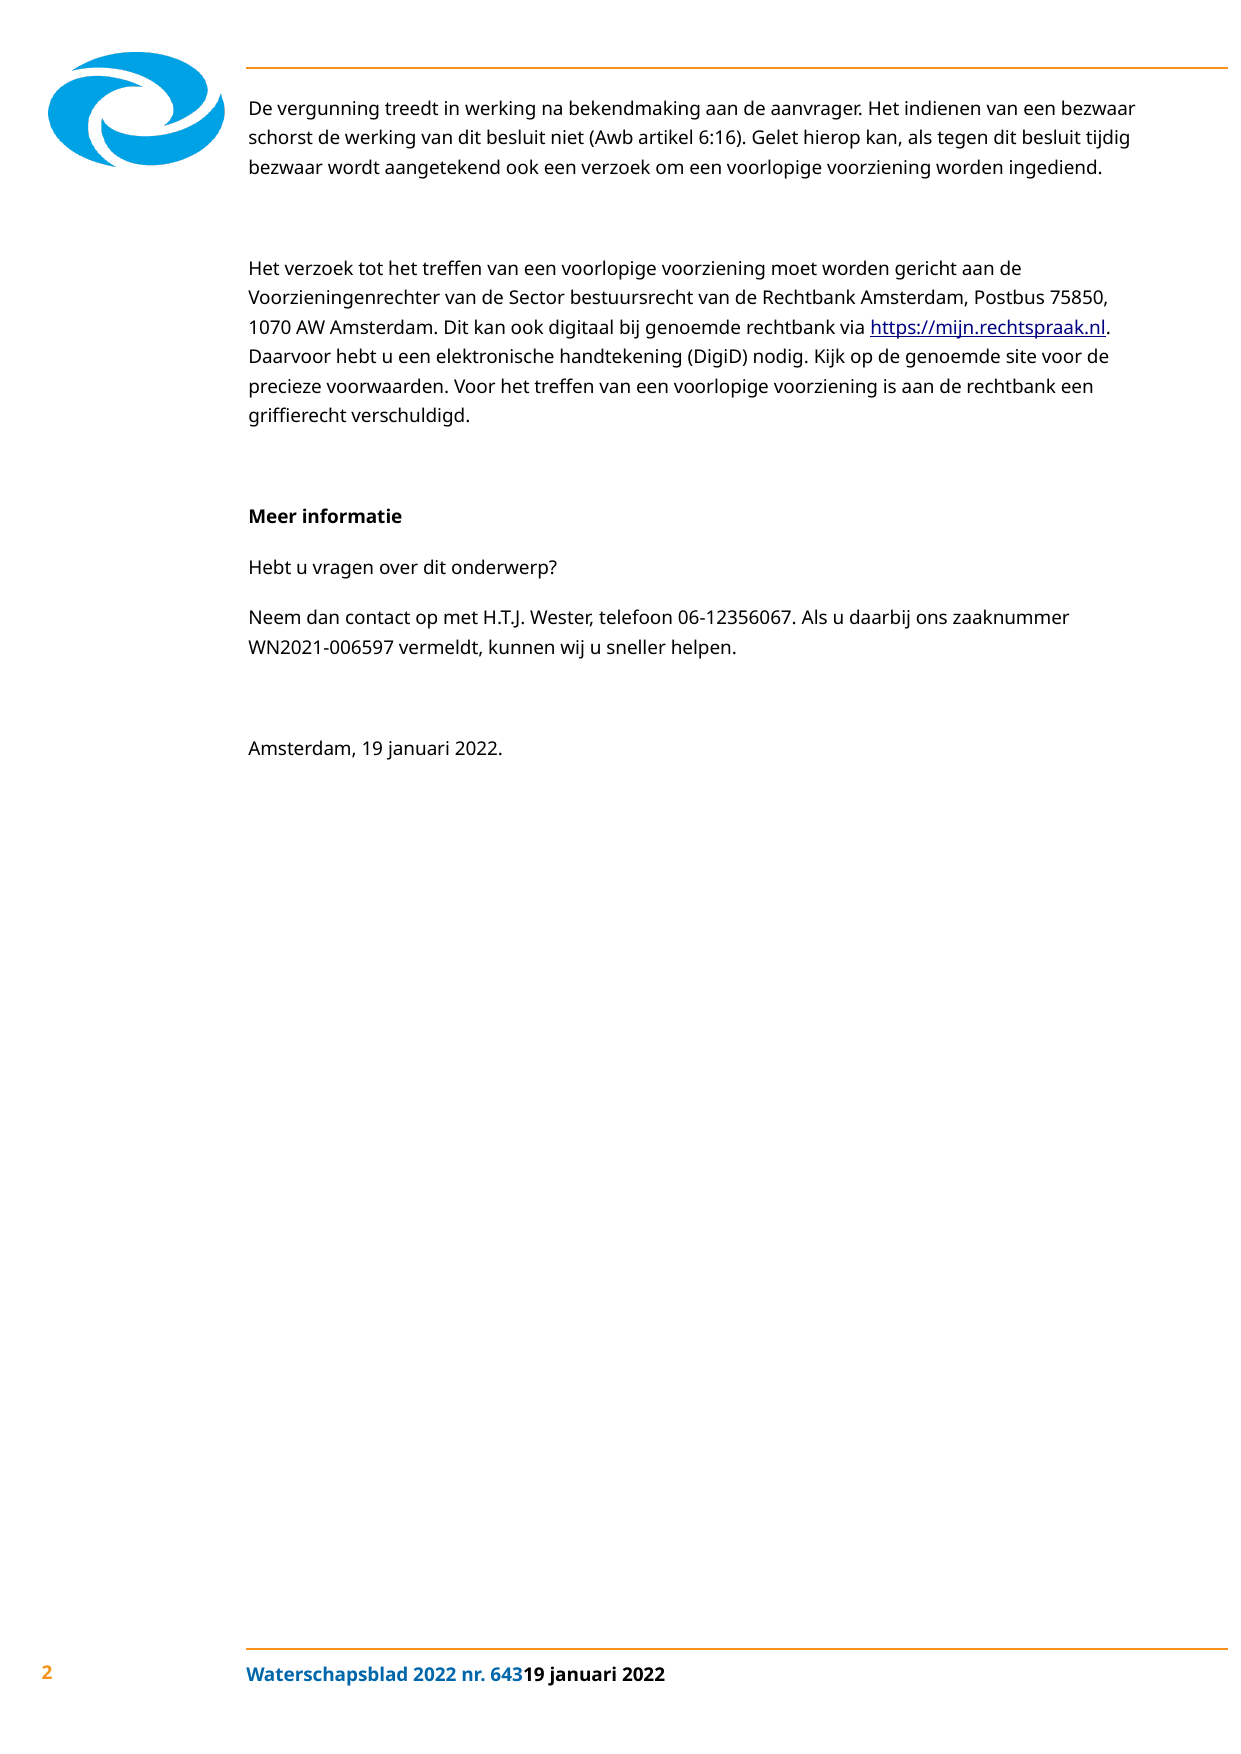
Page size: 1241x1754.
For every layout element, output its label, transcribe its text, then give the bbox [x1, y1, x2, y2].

text Meer informatie [248, 503, 1152, 529]
text Hebt u vragen over dit onderwerp? [248, 554, 1152, 580]
text Het verzoek tot het treffen van een voorlopige voorziening moet worden gericht aan de Voorzieningenrechter van de Sector bestuursrecht van de Rechtbank Amsterdam, Postbus 75850, 1070 AW Amsterdam. Dit kan ook digitaal bij genoemde rechtbank via https://mijn.rechtspraak.nl. Daarvoor hebt u een elektronische handtekening (DigiD) nodig. Kijk op de genoemde site voor de precieze voorwaarden. Voor het treffen van een voorlopige voorziening is aan de rechtbank een griffierecht verschuldigd. [248, 255, 1152, 428]
text Amsterdam, 19 januari 2022. [248, 735, 1152, 761]
text Neem dan contact op met H.T.J. Wester, telefoon 06-12356067. Als u daarbij ons zaaknummer WN2021-006597 vermeldt, kunnen wij u sneller helpen. [248, 604, 1152, 660]
text De vergunning treedt in werking na bekendmaking aan de aanvrager. Het indienen van een bezwaar schorst de werking van dit besluit niet (Awb artikel 6:16). Gelet hierop kan, als tegen dit besluit tijdig bezwaar wordt aangetekend ook een verzoek om een voorlopige voorziening worden ingediend. [248, 95, 1152, 180]
picture [41, 47, 231, 172]
